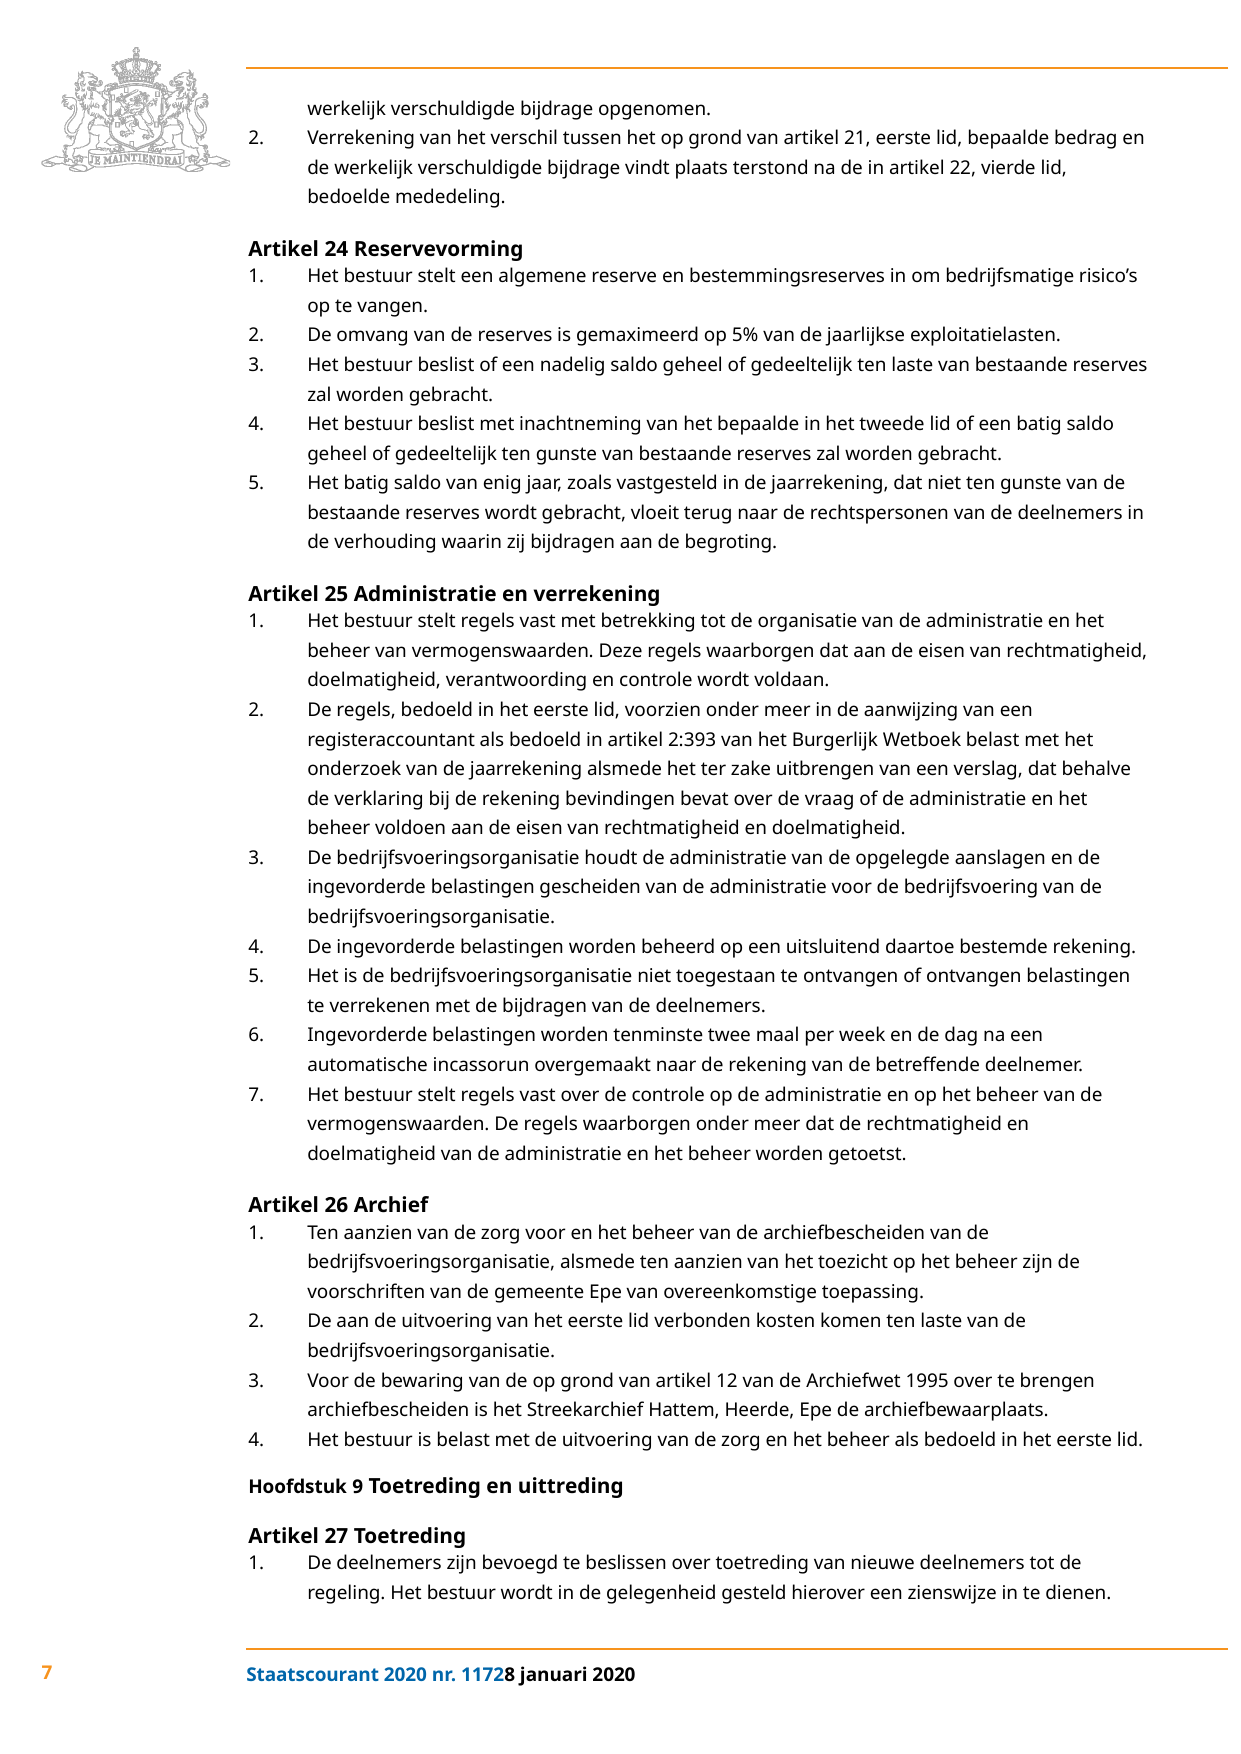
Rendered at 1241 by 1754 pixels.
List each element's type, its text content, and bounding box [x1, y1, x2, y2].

list Ingevorderde belastingen worden tenminste twee maal per week en de dag na een automatische incassorun overgemaakt naar de rekening van de betreffende deelnemer. [248, 1022, 1152, 1077]
text Hoofdstuk 9 Toetreding en uittreding [248, 1472, 1152, 1500]
list De deelnemers zijn bevoegd te beslissen over toetreding van nieuwe deelnemers tot de regeling. Het bestuur wordt in de gelegenheid gesteld hierover een zienswijze in te dienen. [248, 1549, 1152, 1604]
list Het bestuur stelt een algemene reserve en bestemmingsreserves in om bedrijfsmatige risico’s op te vangen. [248, 262, 1152, 318]
list De aan de uitvoering van het eerste lid verbonden kosten komen ten laste van de bedrijfsvoeringsorganisatie. [248, 1308, 1152, 1363]
list Het bestuur beslist of een nadelig saldo geheel of gedeeltelijk ten laste van bestaande reserves zal worden gebracht. [248, 351, 1152, 406]
list Het bestuur stelt regels vast met betrekking tot de organisatie van de administratie en het beheer van vermogenswaarden. Deze regels waarborgen dat aan de eisen van rechtmatigheid, doelmatigheid, verantwoording en controle wordt voldaan. [248, 607, 1152, 692]
list Het bestuur is belast met de uitvoering van de zorg en het beheer als bedoeld in het eerste lid. [248, 1426, 1152, 1452]
list Het is de bedrijfsvoeringsorganisatie niet toegestaan te ontvangen of ontvangen belastingen te verrekenen met de bijdragen van de deelnemers. [248, 962, 1152, 1018]
list De ingevorderde belastingen worden beheerd op een uitsluitend daartoe bestemde rekening. [248, 933, 1152, 959]
list Het bestuur stelt regels vast over de controle op de administratie en op het beheer van de vermogenswaarden. De regels waarborgen onder meer dat de rechtmatigheid en doelmatigheid van de administratie en het beheer worden getoetst. [248, 1081, 1152, 1166]
list De regels, bedoeld in het eerste lid, voorzien onder meer in de aanwijzing van een registeraccountant als bedoeld in artikel 2:393 van het Burgerlijk Wetboek belast met het onderzoek van de jaarrekening alsmede het ter zake uitbrengen van een verslag, dat behalve de verklaring bij de rekening bevindingen bevat over de vraag of de administratie en het beheer voldoen aan de eisen van rechtmatigheid en doelmatigheid. [248, 696, 1152, 840]
text Artikel 24 Reservevorming [248, 234, 1152, 262]
list Het bestuur beslist met inachtneming van het bepaalde in het tweede lid of een batig saldo geheel of gedeeltelijk ten gunste van bestaande reserves zal worden gebracht. [248, 410, 1152, 466]
list De omvang van de reserves is gemaximeerd op 5% van de jaarlijkse exploitatielasten. [248, 322, 1152, 347]
list Het batig saldo van enig jaar, zoals vastgesteld in de jaarrekening, dat niet ten gunste van de bestaande reserves wordt gebracht, vloeit terug naar de rechtspersonen van de deelnemers in de verhouding waarin zij bijdragen aan de begroting. [248, 469, 1152, 554]
list De bedrijfsvoeringsorganisatie houdt de administratie van de opgelegde aanslagen en de ingevorderde belastingen gescheiden van de administratie voor de bedrijfsvoering van de bedrijfsvoeringsorganisatie. [248, 844, 1152, 929]
text Artikel 27 Toetreding [248, 1521, 1152, 1549]
text Artikel 25 Administratie en verrekening [248, 579, 1152, 607]
list werkelijk verschuldigde bijdrage opgenomen. [248, 95, 1152, 121]
list Voor de bewaring van de op grond van artikel 12 van de Archiefwet 1995 over te brengen archiefbescheiden is het Streekarchief Hattem, Heerde, Epe de archiefbewaarplaats. [248, 1367, 1152, 1422]
list Ten aanzien van de zorg voor en het beheer van de archiefbescheiden van de bedrijfsvoeringsorganisatie, alsmede ten aanzien van het toezicht op het beheer zijn de voorschriften van de gemeente Epe van overeenkomstige toepassing. [248, 1219, 1152, 1304]
picture [41, 47, 231, 172]
text Artikel 26 Archief [248, 1190, 1152, 1219]
list Verrekening van het verschil tussen het op grond van artikel 21, eerste lid, bepaalde bedrag en de werkelijk verschuldigde bijdrage vindt plaats terstond na de in artikel 22, vierde lid, bedoelde mededeling. [248, 124, 1152, 209]
